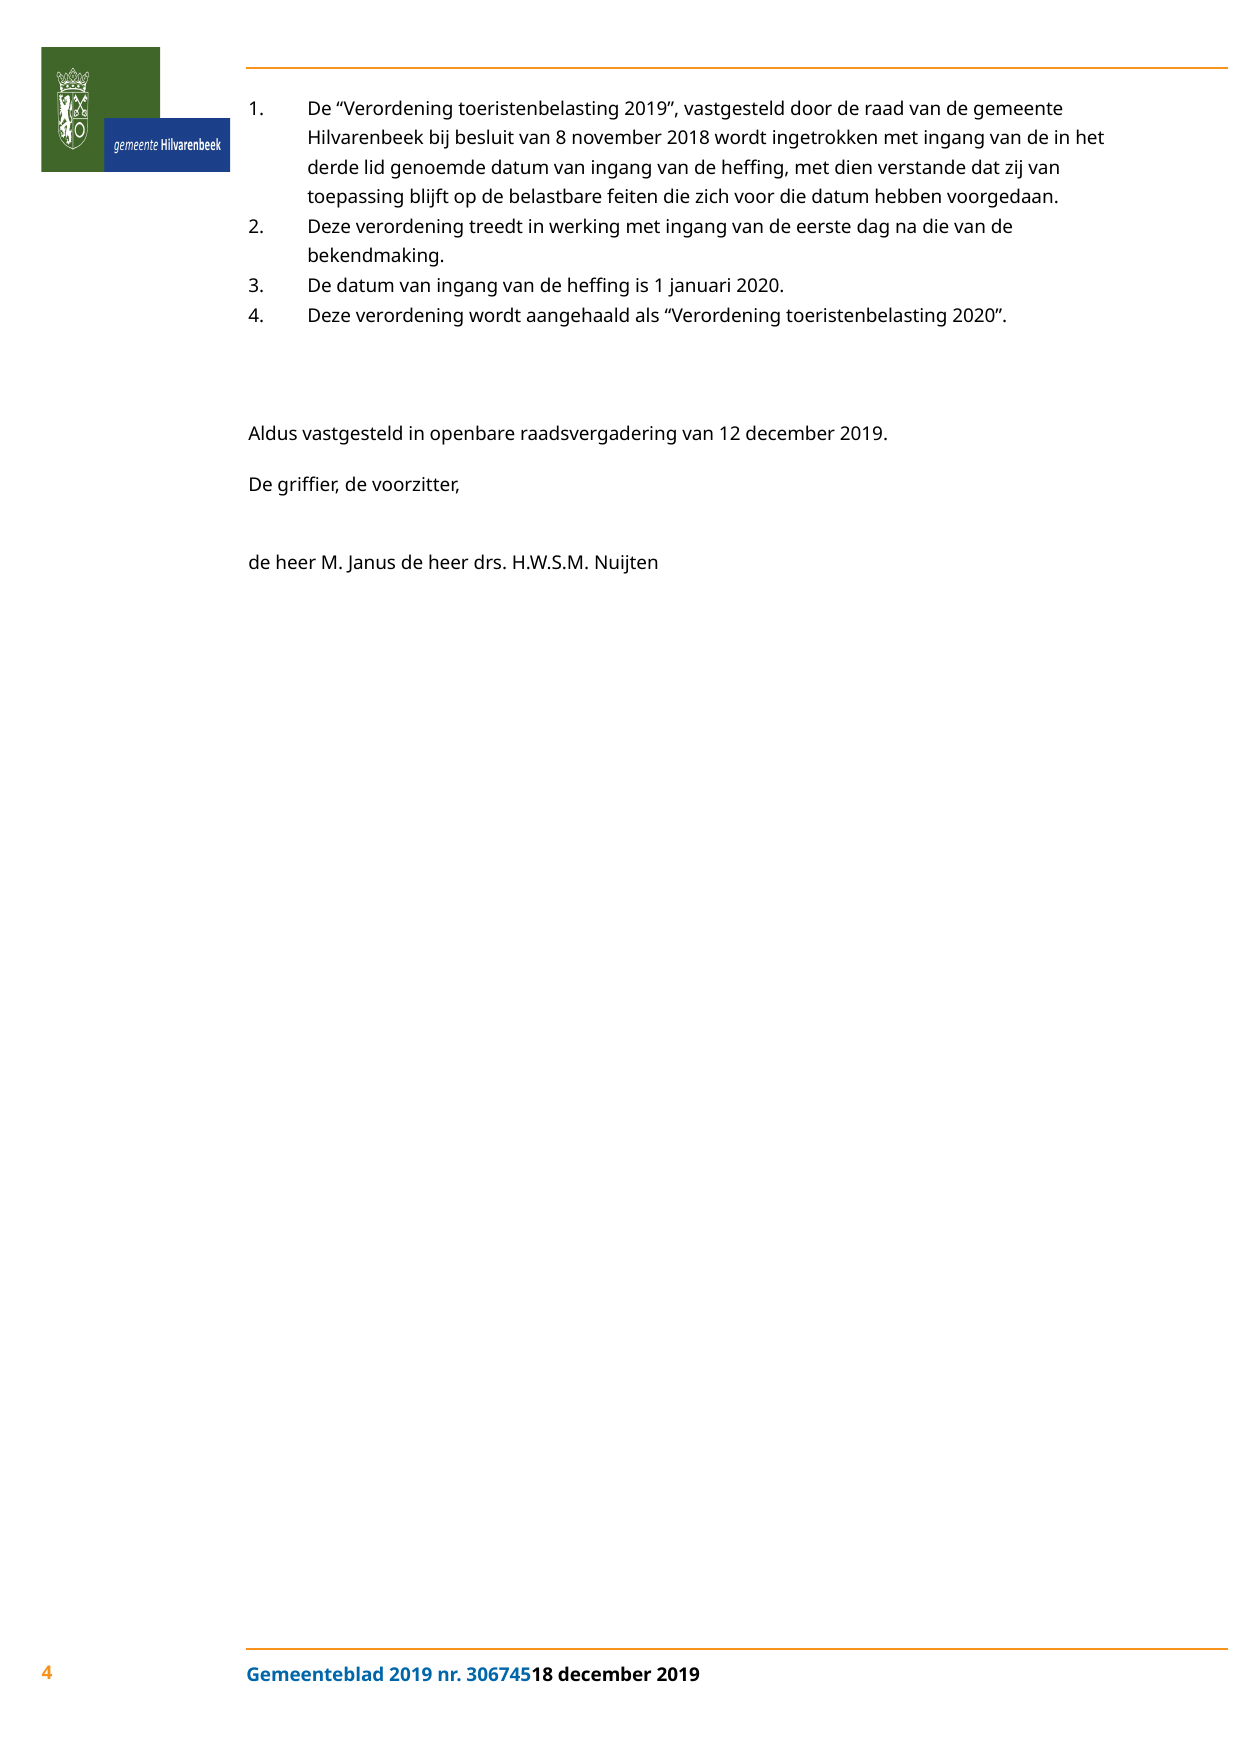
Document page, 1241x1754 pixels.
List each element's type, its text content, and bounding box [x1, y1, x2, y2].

list Deze verordening treedt in werking met ingang van de eerste dag na die van de bekendmaking. [248, 213, 1152, 268]
text De griffier, de voorzitter, [248, 472, 1152, 497]
text Aldus vastgesteld in openbare raadsvergadering van 12 december 2019. [248, 420, 1152, 446]
picture [41, 47, 231, 172]
list De datum van ingang van de heffing is 1 januari 2020. [248, 272, 1152, 298]
text de heer M. Janus de heer drs. H.W.S.M. Nuijten [248, 549, 1152, 574]
list Deze verordening wordt aangehaald als “Verordening toeristenbelasting 2020”. [248, 302, 1152, 328]
list De “Verordening toeristenbelasting 2019”, vastgesteld door de raad van de gemeente Hilvarenbeek bij besluit van 8 november 2018 wordt ingetrokken met ingang van de in het derde lid genoemde datum van ingang van de heffing, met dien verstande dat zij van toepassing blijft op de belastbare feiten die zich voor die datum hebben voorgedaan. [248, 95, 1152, 209]
